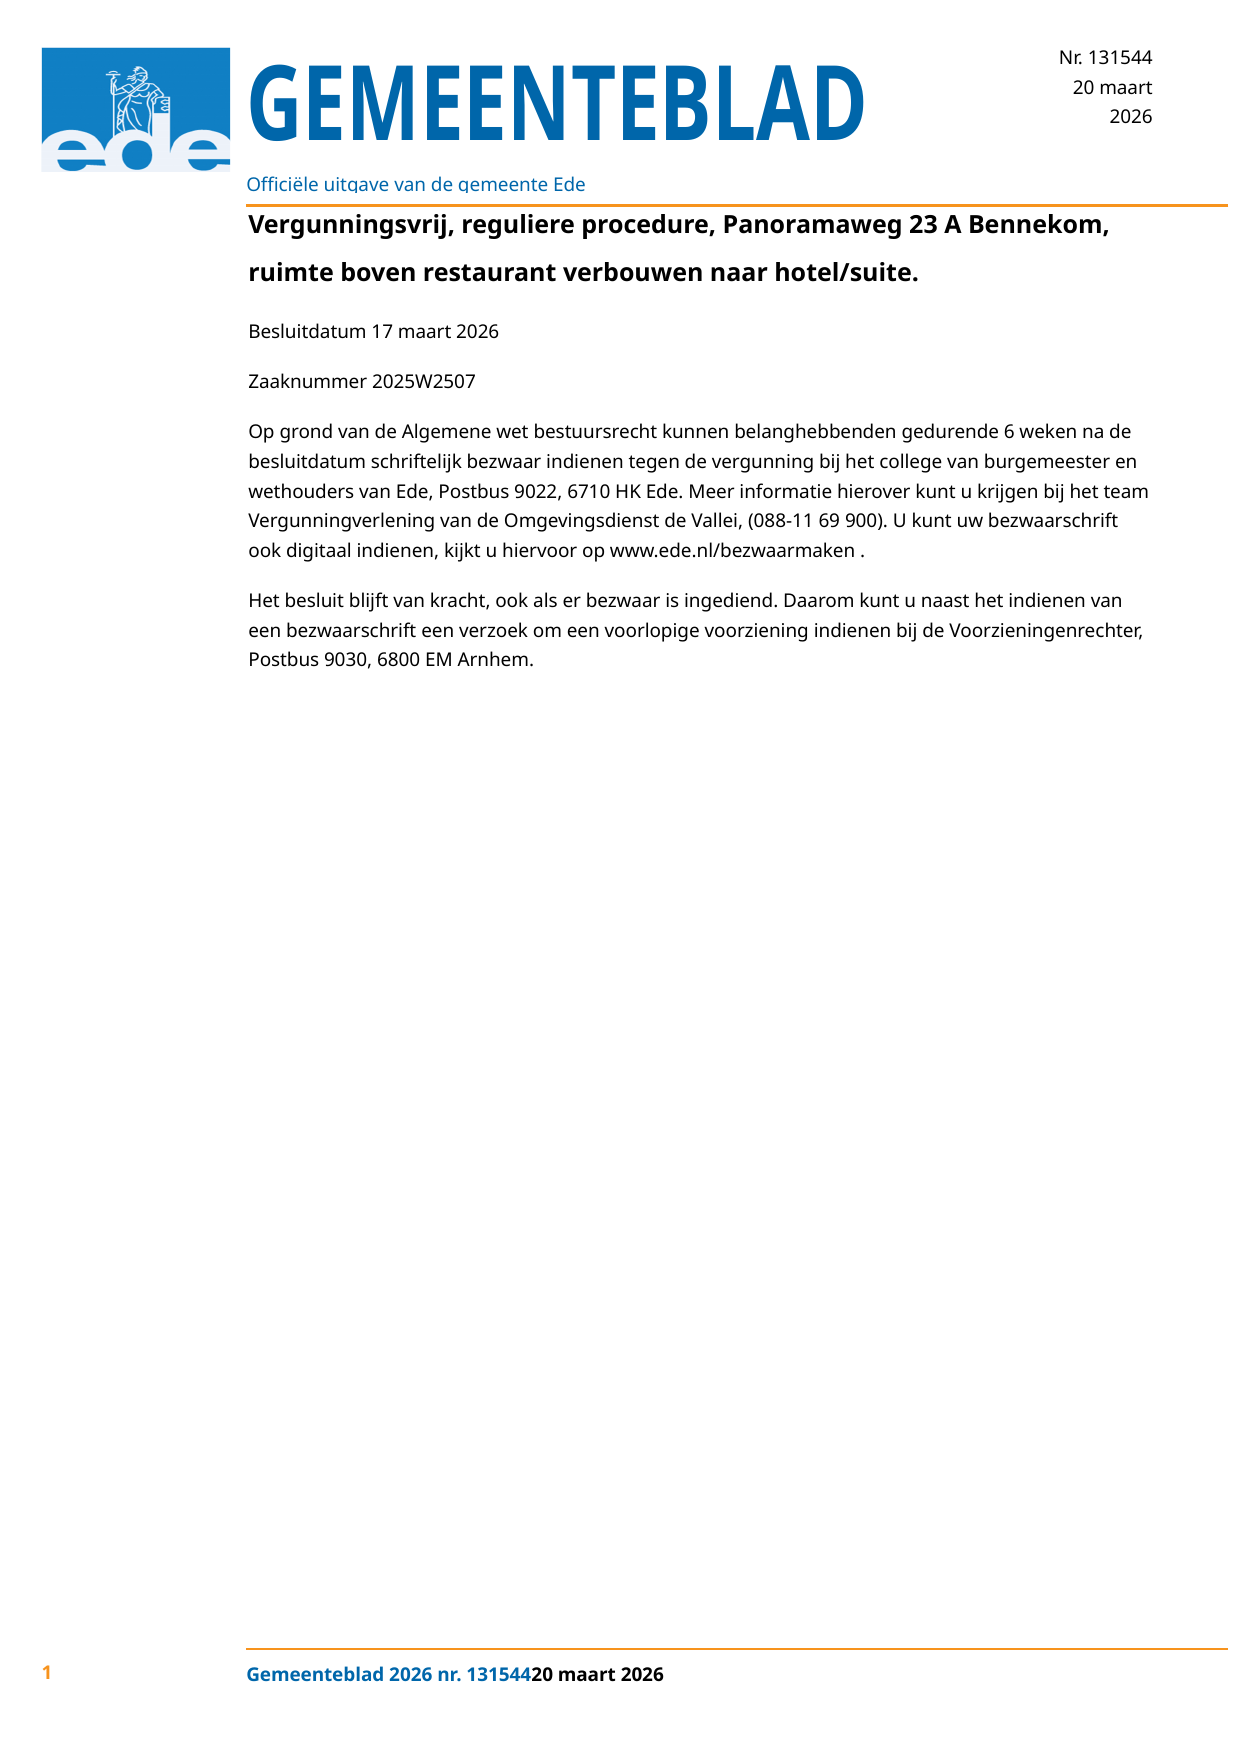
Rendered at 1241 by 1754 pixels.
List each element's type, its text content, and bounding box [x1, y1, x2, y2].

text Besluitdatum 17 maart 2026 [248, 318, 1152, 344]
text Het besluit blijft van kracht, ook als er bezwaar is ingediend. Daarom kunt u naast het indienen van een bezwaarschrift een verzoek om een voorlopige voorziening indienen bij de Voorzieningenrechter, Postbus 9030, 6800 EM Arnhem. [248, 587, 1152, 672]
text Op grond van de Algemene wet bestuursrecht kunnen belanghebbenden gedurende 6 weken na de besluitdatum schriftelijk bezwaar indienen tegen de vergunning bij het college van burgemeester en wethouders van Ede, Postbus 9022, 6710 HK Ede. Meer informatie hierover kunt u krijgen bij het team Vergunningverlening van de Omgevingsdienst de Vallei, (088-11 69 900). U kunt uw bezwaarschrift ook digitaal indienen, kijkt u hiervoor op www.ede.nl/bezwaarmaken . [248, 419, 1152, 563]
picture [41, 47, 231, 172]
text Zaaknummer 2025W2507 [248, 368, 1152, 394]
text Vergunningsvrij, reguliere procedure, Panoramaweg 23 A Bennekom, ruimte boven restaurant verbouwen naar hotel/suite. [248, 207, 1152, 288]
